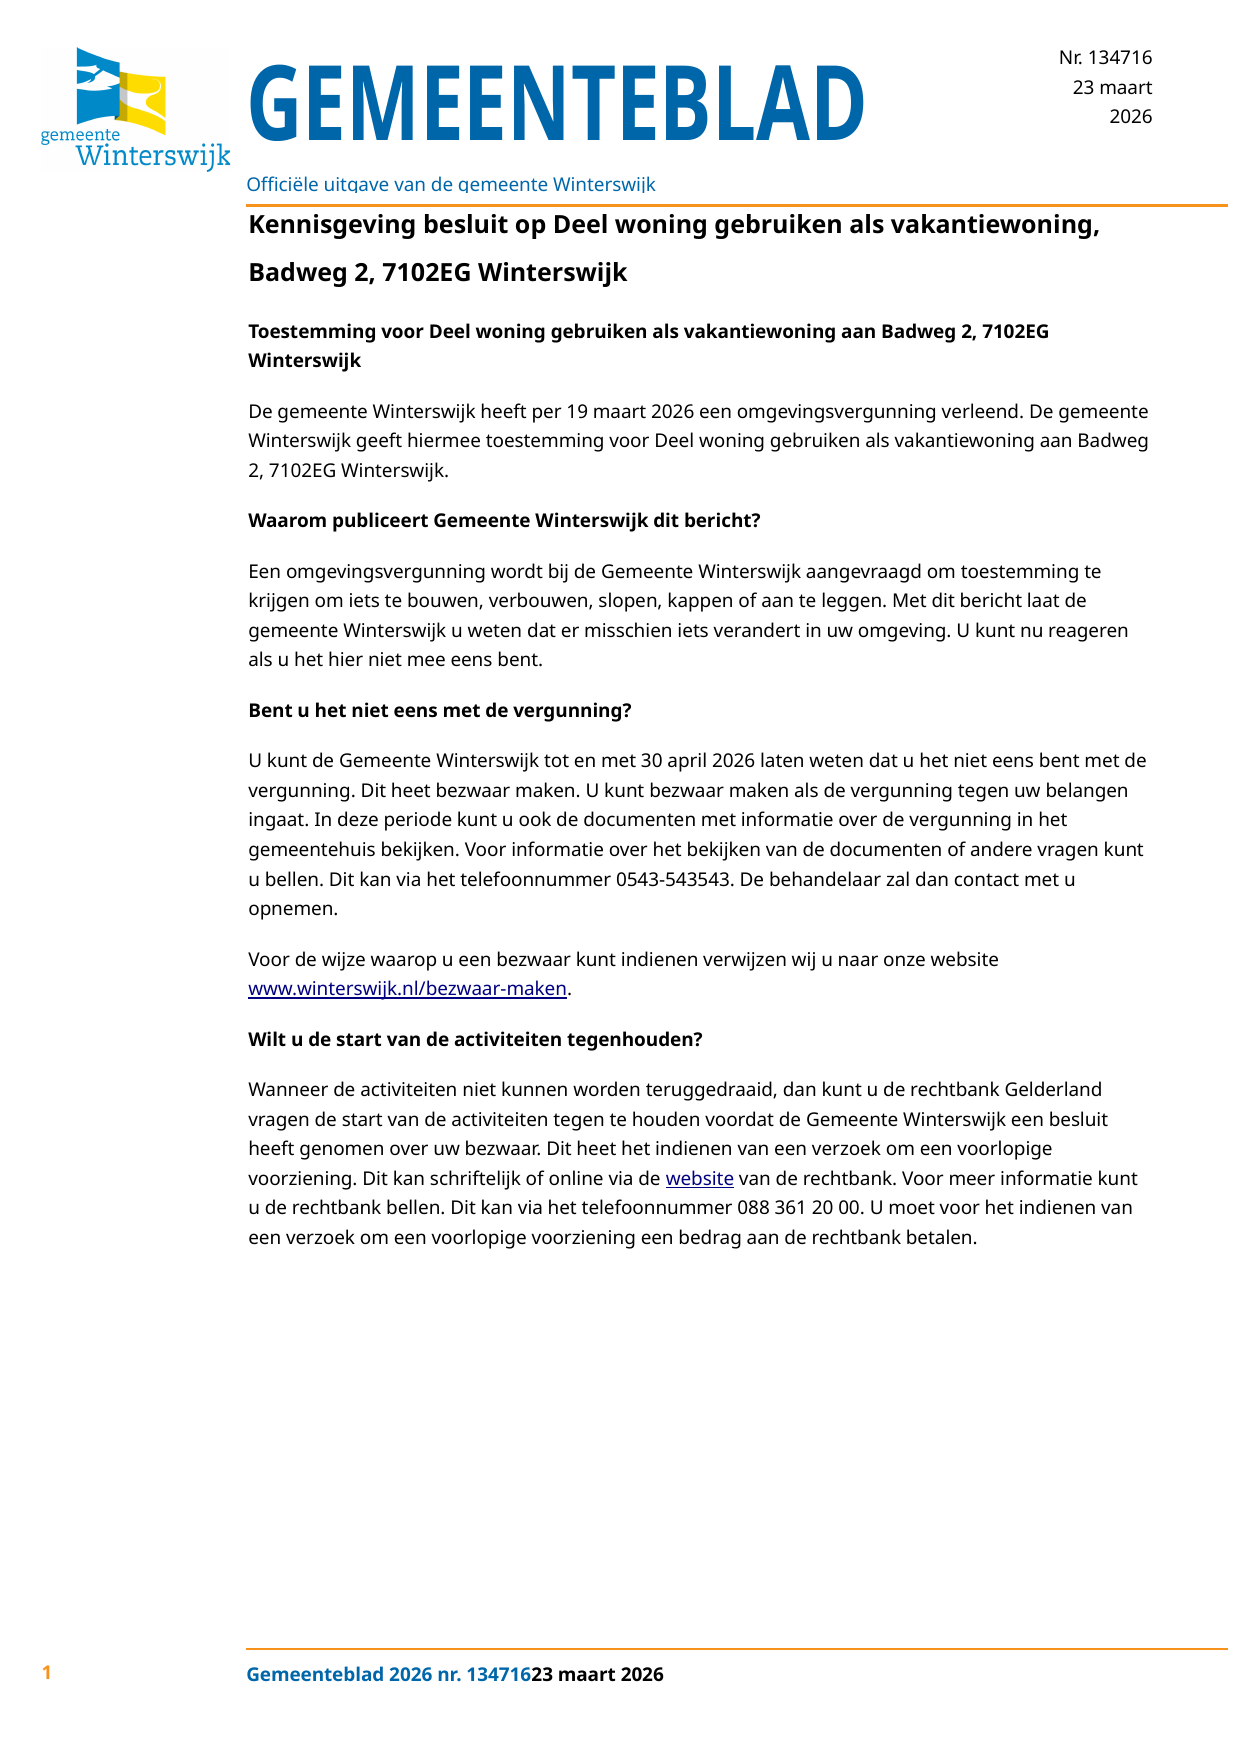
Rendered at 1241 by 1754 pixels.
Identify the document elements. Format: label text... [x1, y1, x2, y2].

text Toestemming voor Deel woning gebruiken als vakantiewoning aan Badweg 2, 7102EG Winterswijk [248, 318, 1152, 373]
text Voor de wijze waarop u een bezwaar kunt indienen verwijzen wij u naar onze website www.winterswijk.nl/bezwaar-maken. [248, 946, 1152, 1001]
text De gemeente Winterswijk heeft per 19 maart 2026 een omgevingsvergunning verleend. De gemeente Winterswijk geeft hiermee toestemming voor Deel woning gebruiken als vakantiewoning aan Badweg 2, 7102EG Winterswijk. [248, 398, 1152, 483]
text Kennisgeving besluit op Deel woning gebruiken als vakantiewoning, Badweg 2, 7102EG Winterswijk [248, 207, 1152, 288]
text Bent u het niet eens met de vergunning? [248, 697, 1152, 723]
text Wanneer de activiteiten niet kunnen worden teruggedraaid, dan kunt u de rechtbank Gelderland vragen de start van de activiteiten tegen te houden voordat de Gemeente Winterswijk een besluit heeft genomen over uw bezwaar. Dit heet het indienen van een verzoek om een voorlopige voorziening. Dit kan schriftelijk of online via de website van de rechtbank. Voor meer informatie kunt u de rechtbank bellen. Dit kan via het telefoonnummer 088 361 20 00. U moet voor het indienen van een verzoek om een voorlopige voorziening een bedrag aan de rechtbank betalen. [248, 1076, 1152, 1250]
text Wilt u de start van de activiteiten tegenhouden? [248, 1026, 1152, 1052]
text U kunt de Gemeente Winterswijk tot en met 30 april 2026 laten weten dat u het niet eens bent met de vergunning. Dit heet bezwaar maken. U kunt bezwaar maken als de vergunning tegen uw belangen ingaat. In deze periode kunt u ook de documenten met informatie over de vergunning in het gemeentehuis bekijken. Voor informatie over het bekijken van de documenten of andere vragen kunt u bellen. Dit kan via het telefoonnummer 0543-543543. De behandelaar zal dan contact met u opnemen. [248, 747, 1152, 921]
picture [41, 47, 231, 172]
picture [225, 153, 231, 162]
text Een omgevingsvergunning wordt bij de Gemeente Winterswijk aangevraagd om toestemming te krijgen om iets te bouwen, verbouwen, slopen, kappen of aan te leggen. Met dit bericht laat de gemeente Winterswijk u weten dat er misschien iets verandert in uw omgeving. U kunt nu reageren als u het hier niet mee eens bent. [248, 558, 1152, 672]
text Waarom publiceert Gemeente Winterswijk dit bericht? [248, 507, 1152, 533]
